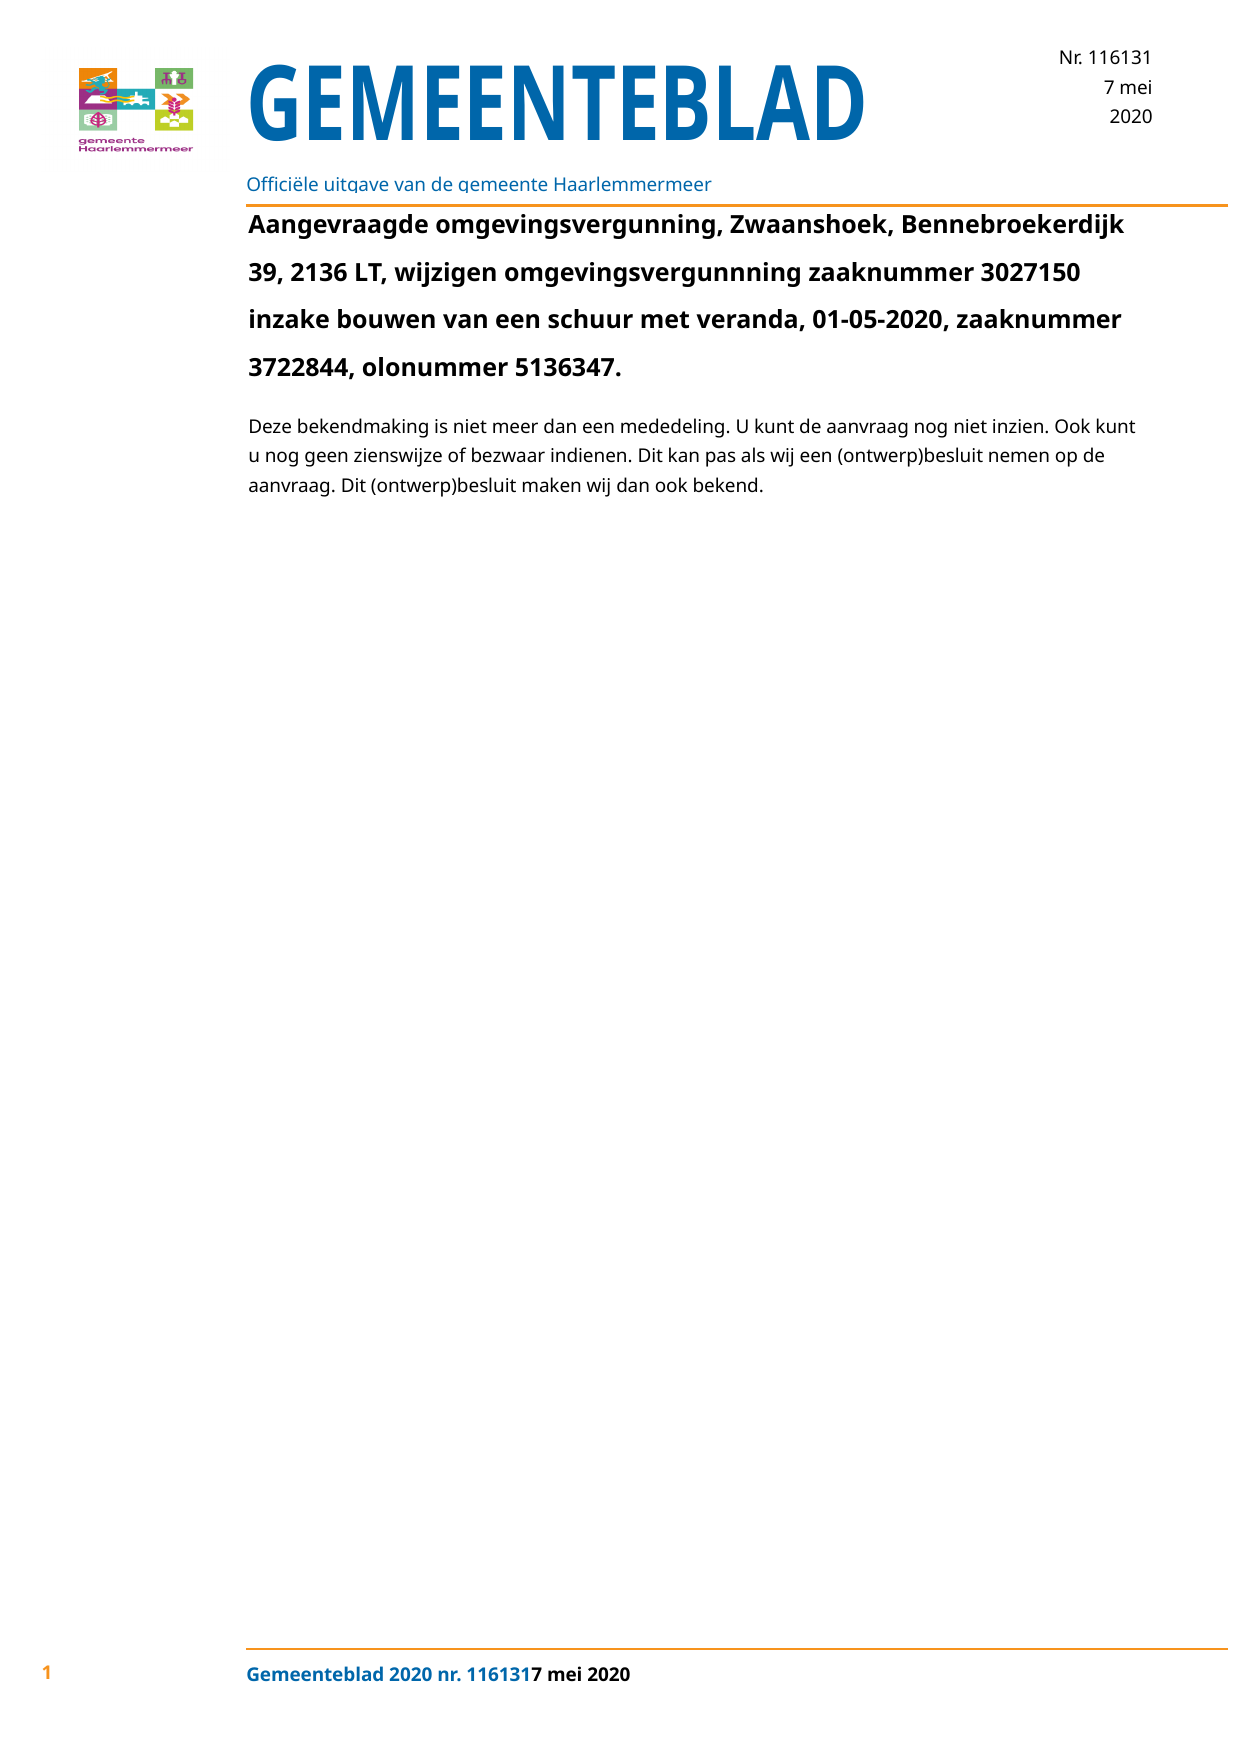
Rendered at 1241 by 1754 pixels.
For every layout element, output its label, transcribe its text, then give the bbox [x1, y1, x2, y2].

text Deze bekendmaking is niet meer dan een mededeling. U kunt de aanvraag nog niet inzien. Ook kunt u nog geen zienswijze of bezwaar indienen. Dit kan pas als wij een (ontwerp)besluit nemen op de aanvraag. Dit (ontwerp)besluit maken wij dan ook bekend. [248, 413, 1152, 498]
picture [41, 47, 231, 172]
text Aangevraagde omgevingsvergunning, Zwaanshoek, Bennebroekerdijk 39, 2136 LT, wijzigen omgevingsvergunnning zaaknummer 3027150 inzake bouwen van een schuur met veranda, 01-05-2020, zaaknummer 3722844, olonummer 5136347. [248, 207, 1152, 384]
